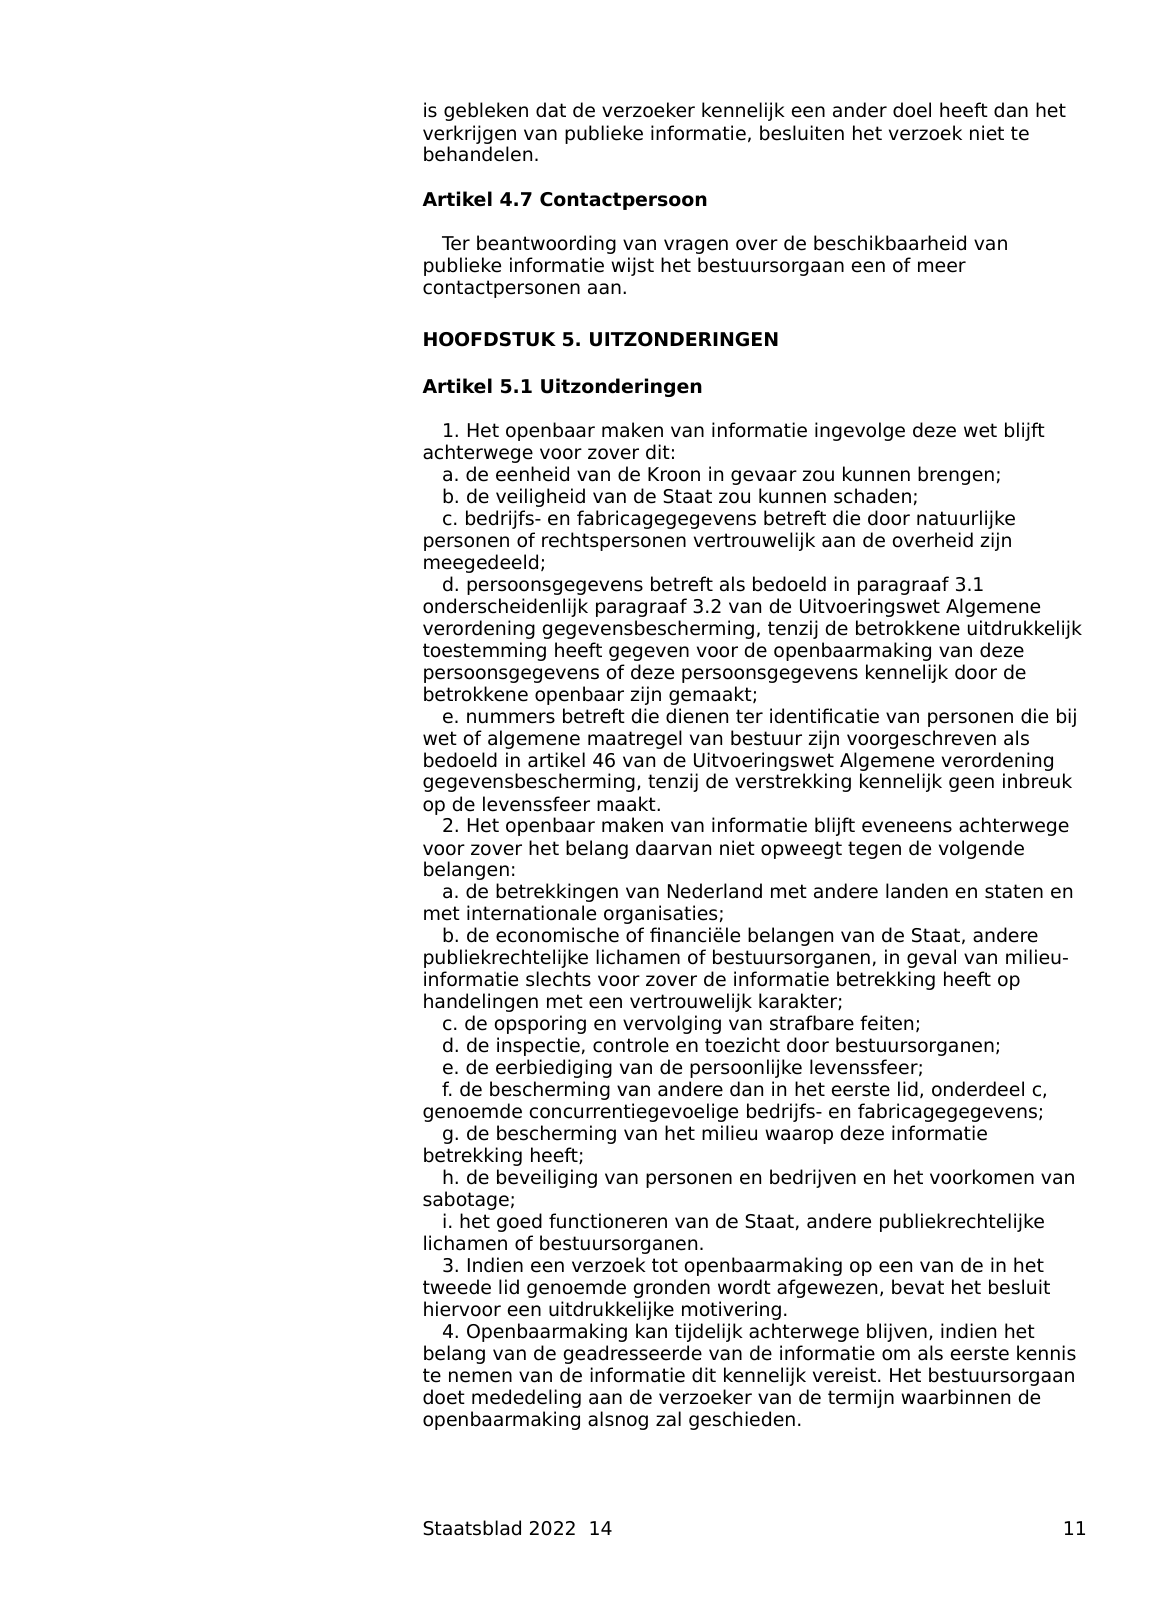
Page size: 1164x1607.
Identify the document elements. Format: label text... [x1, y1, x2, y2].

text c. de opsporing en vervolging van strafbare feiten; [422, 1013, 1087, 1035]
text i. het goed functioneren van de Staat, andere publiekrechtelijke lichamen of bestuursorganen. [422, 1211, 1087, 1255]
text e. nummers betreft die dienen ter identificatie van personen die bij wet of algemene maatregel van bestuur zijn voorgeschreven als bedoeld in artikel 46 van de Uitvoeringswet Algemene verordening gegevensbescherming, tenzij de verstrekking kennelijk geen inbreuk op de levenssfeer maakt. [422, 706, 1087, 815]
text 1. Het openbaar maken van informatie ingevolge deze wet blijft achterwege voor zover dit: [422, 420, 1087, 464]
text Ter beantwoording van vragen over de beschikbaarheid van publieke informatie wijst het bestuursorgaan een of meer contactpersonen aan. [422, 233, 1087, 299]
text 4. Openbaarmaking kan tijdelijk achterwege blijven, indien het belang van de geadresseerde van de informatie om als eerste kennis te nemen van de informatie dit kennelijk vereist. Het bestuursorgaan doet mededeling aan de verzoeker van de termijn waarbinnen de openbaarmaking alsnog zal geschieden. [422, 1321, 1087, 1431]
text b. de veiligheid van de Staat zou kunnen schaden; [422, 486, 1087, 508]
text f. de bescherming van andere dan in het eerste lid, onderdeel c, genoemde concurrentiegevoelige bedrijfs- en fabricagegegevens; [422, 1079, 1087, 1123]
text a. de betrekkingen van Nederland met andere landen en staten en met internationale organisaties; [422, 881, 1087, 925]
text a. de eenheid van de Kroon in gevaar zou kunnen brengen; [422, 464, 1087, 486]
text 2. Het openbaar maken van informatie blijft eveneens achterwege voor zover het belang daarvan niet opweegt tegen de volgende belangen: [422, 815, 1087, 881]
text b. de economische of financiële belangen van de Staat, andere publiekrechtelijke lichamen of bestuursorganen, in geval van milieu-informatie slechts voor zover de informatie betrekking heeft op handelingen met een vertrouwelijk karakter; [422, 925, 1087, 1013]
subtitle HOOFDSTUK 5. UITZONDERINGEN [422, 329, 1087, 351]
text is gebleken dat de verzoeker kennelijk een ander doel heeft dan het verkrijgen van publieke informatie, besluiten het verzoek niet te behandelen. [422, 100, 1087, 166]
subtitle Artikel 5.1 Uitzonderingen [422, 376, 1087, 398]
text 3. Indien een verzoek tot openbaarmaking op een van de in het tweede lid genoemde gronden wordt afgewezen, bevat het besluit hiervoor een uitdrukkelijke motivering. [422, 1255, 1087, 1321]
text d. de inspectie, controle en toezicht door bestuursorganen; [422, 1035, 1087, 1057]
text h. de beveiliging van personen en bedrijven en het voorkomen van sabotage; [422, 1167, 1087, 1211]
text c. bedrijfs- en fabricagegegevens betreft die door natuurlijke personen of rechtspersonen vertrouwelijk aan de overheid zijn meegedeeld; [422, 508, 1087, 574]
text g. de bescherming van het milieu waarop deze informatie betrekking heeft; [422, 1123, 1087, 1167]
text d. persoonsgegevens betreft als bedoeld in paragraaf 3.1 onderscheidenlijk paragraaf 3.2 van de Uitvoeringswet Algemene verordening gegevensbescherming, tenzij de betrokkene uitdrukkelijk toestemming heeft gegeven voor de openbaarmaking van deze persoonsgegevens of deze persoonsgegevens kennelijk door de betrokkene openbaar zijn gemaakt; [422, 574, 1087, 706]
subtitle Artikel 4.7 Contactpersoon [422, 188, 1087, 211]
text e. de eerbiediging van de persoonlijke levenssfeer; [422, 1057, 1087, 1079]
